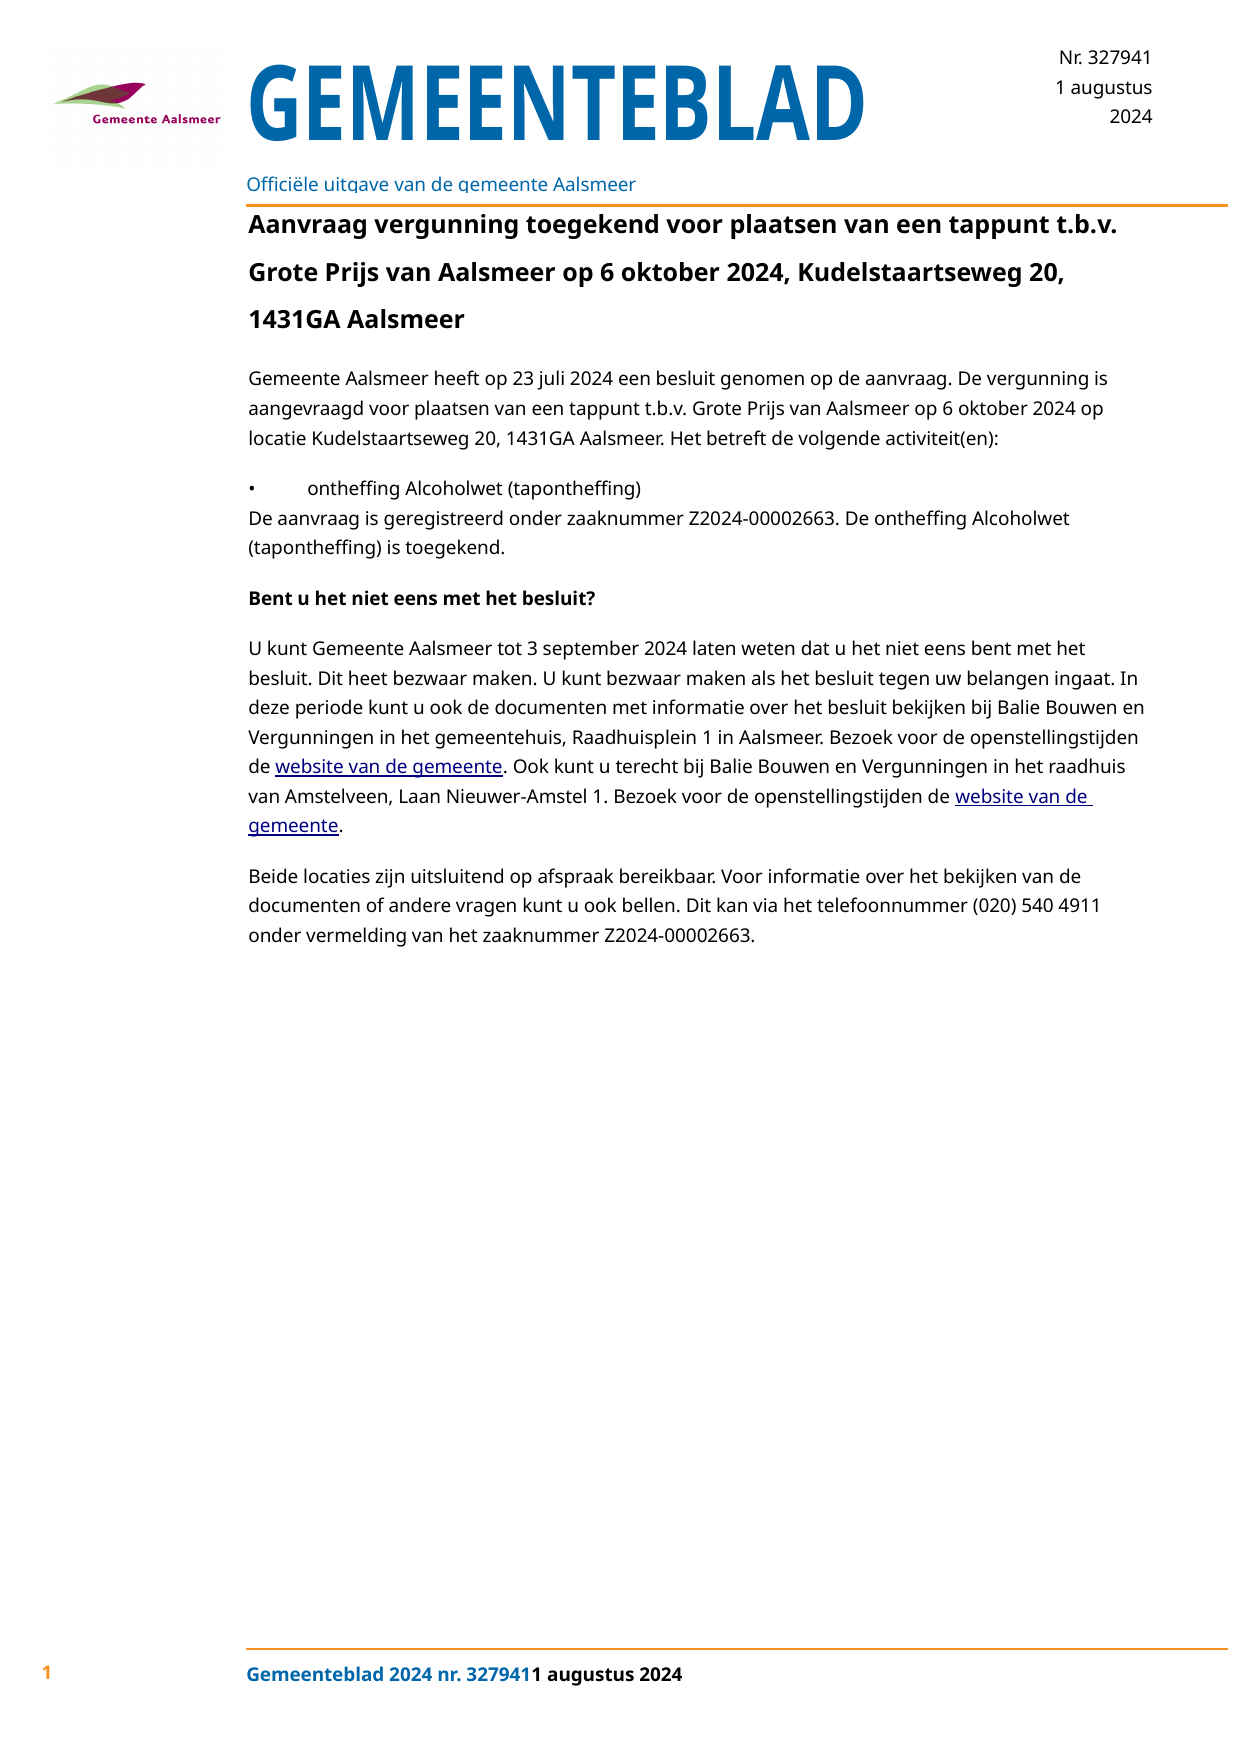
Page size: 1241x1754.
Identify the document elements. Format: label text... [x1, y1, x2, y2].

text U kunt Gemeente Aalsmeer tot 3 september 2024 laten weten dat u het niet eens bent met het besluit. Dit heet bezwaar maken. U kunt bezwaar maken als het besluit tegen uw belangen ingaat. In deze periode kunt u ook de documenten met informatie over het besluit bekijken bij Balie Bouwen en Vergunningen in het gemeentehuis, Raadhuisplein 1 in Aalsmeer. Bezoek voor de openstellingstijden de website van de gemeente. Ook kunt u terecht bij Balie Bouwen en Vergunningen in het raadhuis van Amstelveen, Laan Nieuwer-Amstel 1. Bezoek voor de openstellingstijden de website van de gemeente. [248, 635, 1152, 838]
picture [41, 47, 231, 172]
text Beide locaties zijn uitsluitend op afspraak bereikbaar. Voor informatie over het bekijken van de documenten of andere vragen kunt u ook bellen. Dit kan via het telefoonnummer (020) 540 4911 onder vermelding van het zaaknummer Z2024-00002663. [248, 863, 1152, 948]
text Gemeente Aalsmeer heeft op 23 juli 2024 een besluit genomen op de aanvraag. De vergunning is aangevraagd voor plaatsen van een tappunt t.b.v. Grote Prijs van Aalsmeer op 6 oktober 2024 op locatie Kudelstaartseweg 20, 1431GA Aalsmeer. Het betreft de volgende activiteit(en): [248, 366, 1152, 450]
text Aanvraag vergunning toegekend voor plaatsen van een tappunt t.b.v. Grote Prijs van Aalsmeer op 6 oktober 2024, Kudelstaartseweg 20, 1431GA Aalsmeer [248, 207, 1152, 336]
text Bent u het niet eens met het besluit? [248, 585, 1152, 610]
text De aanvraag is geregistreerd onder zaaknummer Z2024-00002663. De ontheffing Alcoholwet (tapontheffing) is toegekend. [248, 505, 1152, 560]
list ontheffing Alcoholwet (tapontheffing) [248, 475, 1152, 501]
